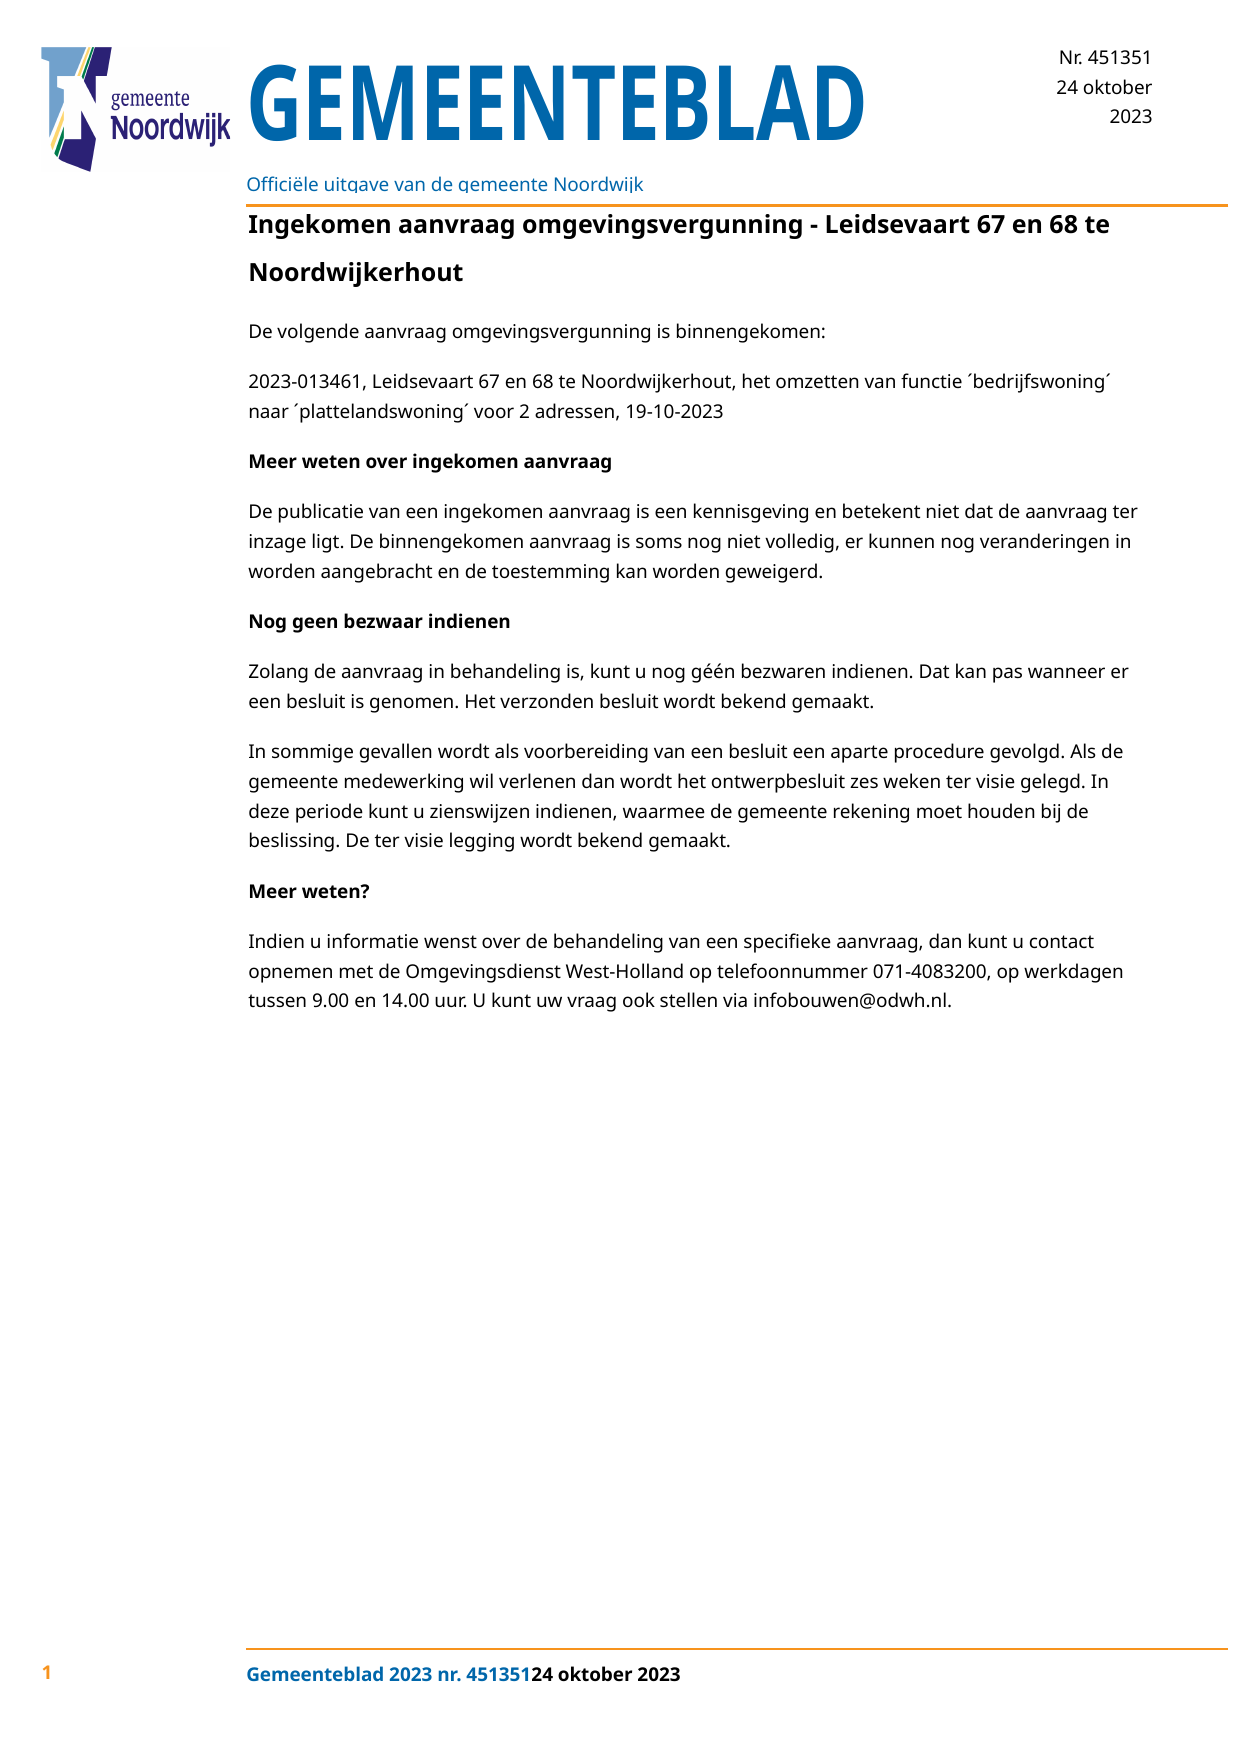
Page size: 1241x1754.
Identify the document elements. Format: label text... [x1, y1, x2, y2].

text Indien u informatie wenst over de behandeling van een specifieke aanvraag, dan kunt u contact opnemen met de Omgevingsdienst West-Holland op telefoonnummer 071-4083200, op werkdagen tussen 9.00 en 14.00 uur. U kunt uw vraag ook stellen via infobouwen@odwh.nl. [248, 928, 1152, 1013]
text De volgende aanvraag omgevingsvergunning is binnengekomen: [248, 318, 1152, 344]
picture [41, 47, 231, 172]
text De publicatie van een ingekomen aanvraag is een kennisgeving en betekent niet dat de aanvraag ter inzage ligt. De binnengekomen aanvraag is soms nog niet volledig, er kunnen nog veranderingen in worden aangebracht en de toestemming kan worden geweigerd. [248, 499, 1152, 584]
text Zolang de aanvraag in behandeling is, kunt u nog géén bezwaren indienen. Dat kan pas wanneer er een besluit is genomen. Het verzonden besluit wordt bekend gemaakt. [248, 659, 1152, 714]
text Nog geen bezwaar indienen [248, 608, 1152, 634]
text Meer weten over ingekomen aanvraag [248, 448, 1152, 474]
text 2023-013461, Leidsevaart 67 en 68 te Noordwijkerhout, het omzetten van functie ´bedrijfswoning´ naar ´plattelandswoning´ voor 2 adressen, 19-10-2023 [248, 368, 1152, 424]
text Ingekomen aanvraag omgevingsvergunning - Leidsevaart 67 en 68 te Noordwijkerhout [248, 207, 1152, 288]
text In sommige gevallen wordt als voorbereiding van een besluit een aparte procedure gevolgd. Als de gemeente medewerking wil verlenen dan wordt het ontwerpbesluit zes weken ter visie gelegd. In deze periode kunt u zienswijzen indienen, waarmee de gemeente rekening moet houden bij de beslissing. De ter visie legging wordt bekend gemaakt. [248, 739, 1152, 853]
text Meer weten? [248, 878, 1152, 904]
